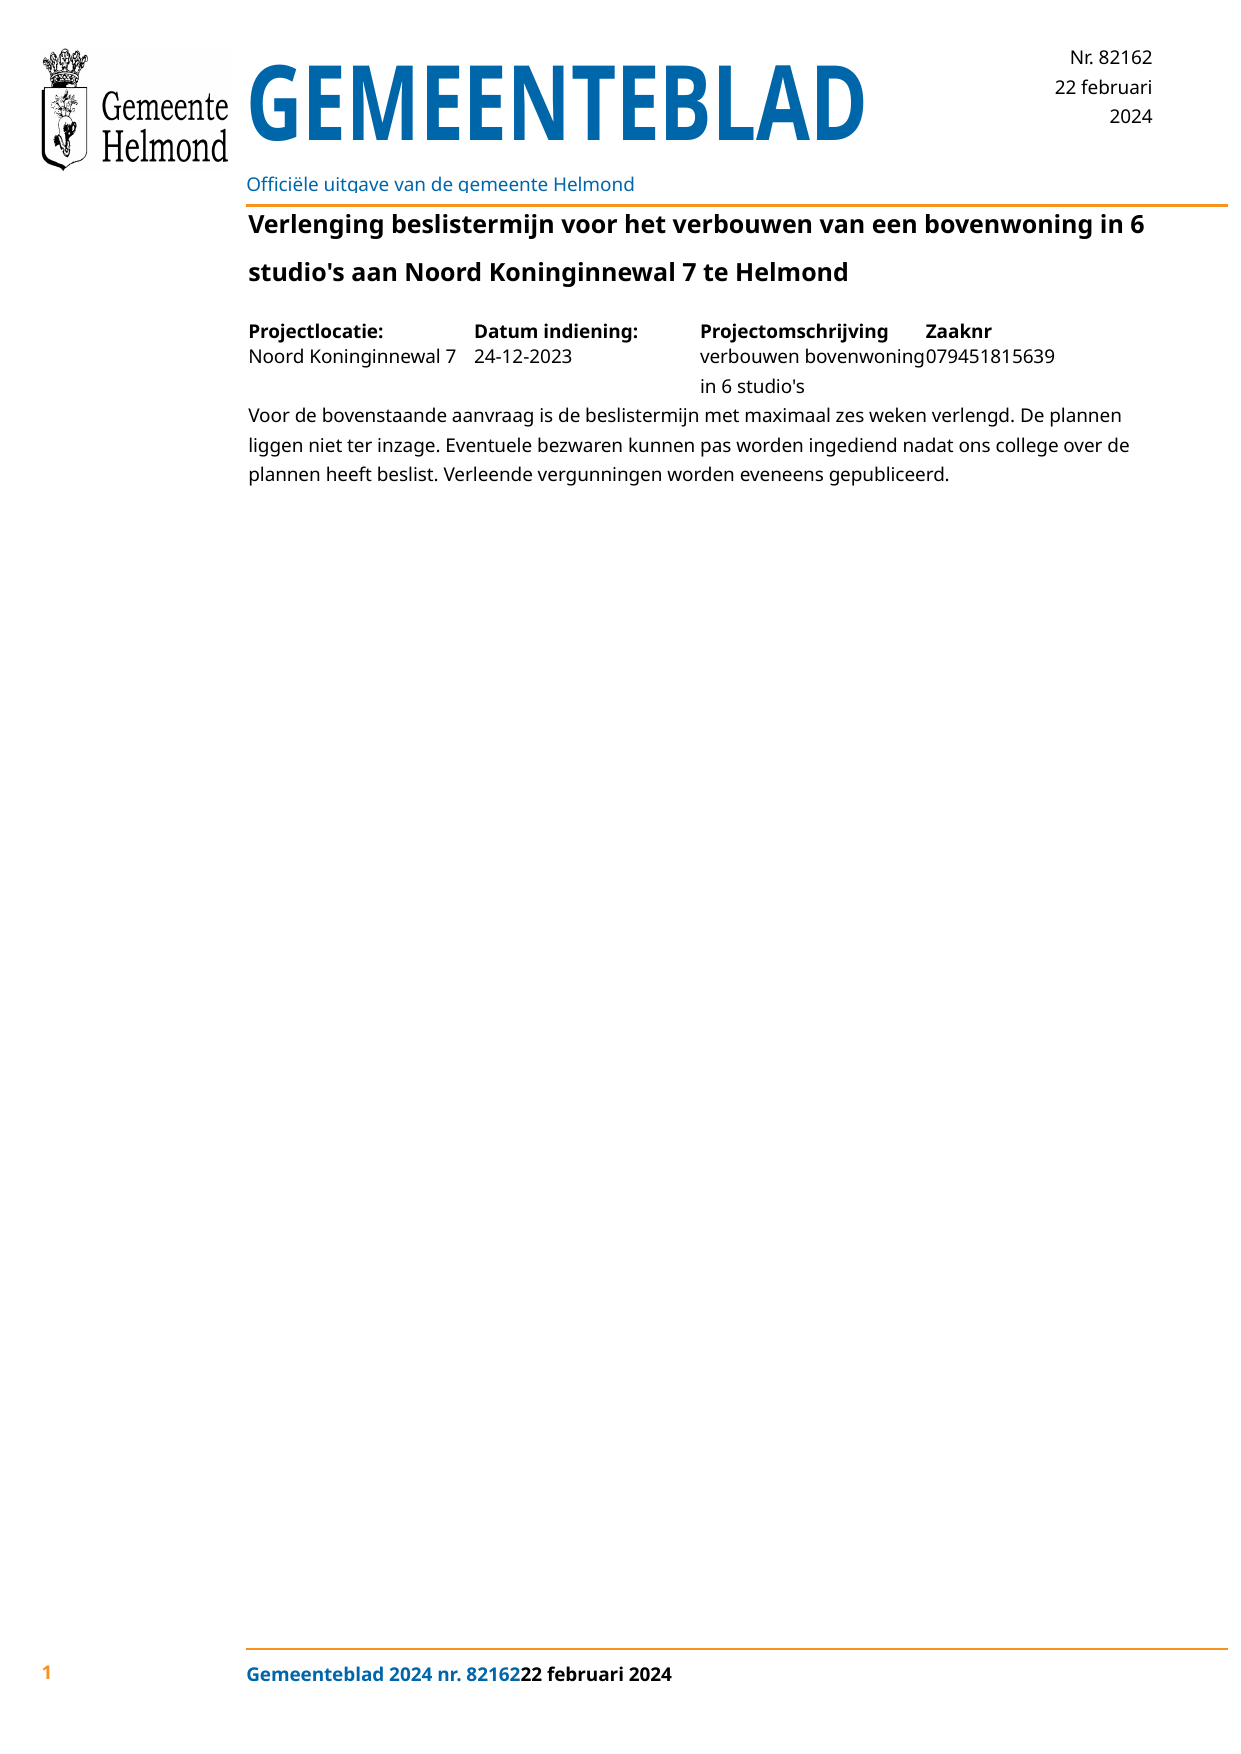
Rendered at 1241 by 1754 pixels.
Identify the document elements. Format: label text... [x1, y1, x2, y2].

text Verlenging beslistermijn voor het verbouwen van een bovenwoning in 6 studio's aan Noord Koninginnewal 7 te Helmond [248, 207, 1152, 288]
table_cell 24-12-2023 [474, 344, 700, 399]
table_header Projectlocatie: [248, 318, 474, 344]
table_cell 079451815639 [926, 344, 1152, 399]
picture [41, 47, 231, 172]
table_cell verbouwen bovenwoning in 6 studio's [700, 344, 926, 399]
table_cell Noord Koninginnewal 7 [248, 344, 474, 399]
table_header Zaaknr [926, 318, 1152, 344]
table_header Projectomschrijving [700, 318, 926, 344]
text Voor de bovenstaande aanvraag is de beslistermijn met maximaal zes weken verlengd. De plannen liggen niet ter inzage. Eventuele bezwaren kunnen pas worden ingediend nadat ons college over de plannen heeft beslist. Verleende vergunningen worden eveneens gepubliceerd. [248, 402, 1152, 487]
table_header Datum indiening: [474, 318, 700, 344]
